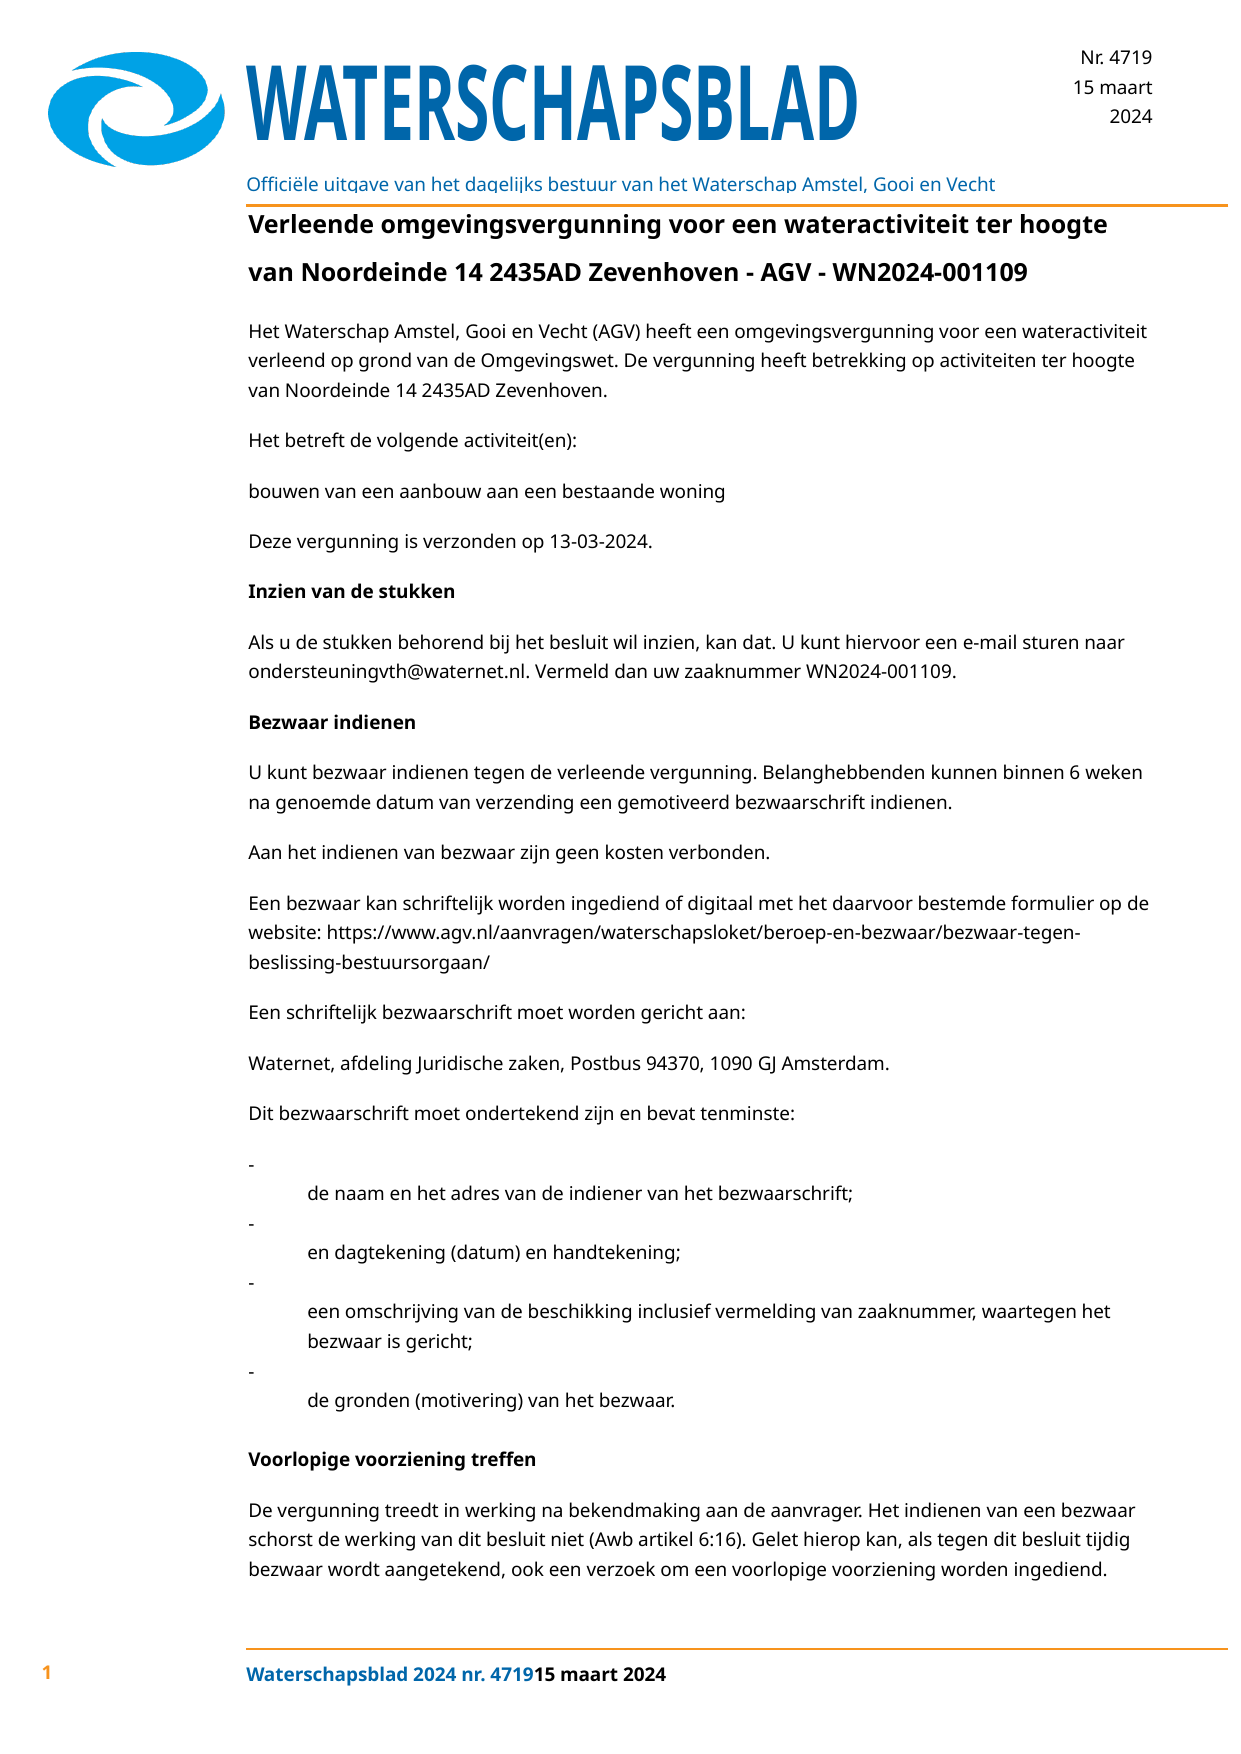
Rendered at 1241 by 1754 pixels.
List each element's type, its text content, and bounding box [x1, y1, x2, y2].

list en dagtekening (datum) en handtekening; [248, 1239, 1152, 1265]
picture [41, 47, 231, 172]
text Een schriftelijk bezwaarschrift moet worden gericht aan: [248, 999, 1152, 1025]
text Een bezwaar kan schriftelijk worden ingediend of digitaal met het daarvoor bestemde formulier op de website: https://www.agv.nl/aanvragen/waterschapsloket/beroep-en-bezwaar/bezwaar-tegen-beslissing-bestuursorgaan/ [248, 890, 1152, 975]
list een omschrijving van de beschikking inclusief vermelding van zaaknummer, waartegen het bezwaar is gericht; [248, 1299, 1152, 1354]
text De vergunning treedt in werking na bekendmaking aan de aanvrager. Het indienen van een bezwaar schorst de werking van dit besluit niet (Awb artikel 6:16). Gelet hierop kan, als tegen dit besluit tijdig bezwaar wordt aangetekend, ook een verzoek om een voorlopige voorziening worden ingediend. [248, 1497, 1152, 1582]
list de gronden (motivering) van het bezwaar. [248, 1387, 1152, 1413]
text Het betreft de volgende activiteit(en): [248, 427, 1152, 453]
text Bezwaar indienen [248, 709, 1152, 735]
text Waternet, afdeling Juridische zaken, Postbus 94370, 1090 GJ Amsterdam. [248, 1050, 1152, 1076]
text Het Waterschap Amstel, Gooi en Vecht (AGV) heeft een omgevingsvergunning voor een wateractiviteit verleend op grond van de Omgevingswet. De vergunning heeft betrekking op activiteiten ter hoogte van Noordeinde 14 2435AD Zevenhoven. [248, 318, 1152, 403]
text bouwen van een aanbouw aan een bestaande woning [248, 478, 1152, 504]
text Inzien van de stukken [248, 579, 1152, 604]
text Deze vergunning is verzonden op 13-03-2024. [248, 528, 1152, 554]
text Dit bezwaarschrift moet ondertekend zijn en bevat tenminste: [248, 1100, 1152, 1126]
text Voorlopige voorziening treffen [248, 1447, 1152, 1472]
text U kunt bezwaar indienen tegen de verleende vergunning. Belanghebbenden kunnen binnen 6 weken na genoemde datum van verzending een gemotiveerd bezwaarschrift indienen. [248, 759, 1152, 815]
list de naam en het adres van de indiener van het bezwaarschrift; [248, 1180, 1152, 1206]
text Verleende omgevingsvergunning voor een wateractiviteit ter hoogte van Noordeinde 14 2435AD Zevenhoven - AGV - WN2024-001109 [248, 207, 1152, 288]
text Als u de stukken behorend bij het besluit wil inzien, kan dat. U kunt hiervoor een e-mail sturen naar ondersteuningvth@waternet.nl. Vermeld dan uw zaaknummer WN2024-001109. [248, 629, 1152, 684]
text Aan het indienen van bezwaar zijn geen kosten verbonden. [248, 839, 1152, 865]
